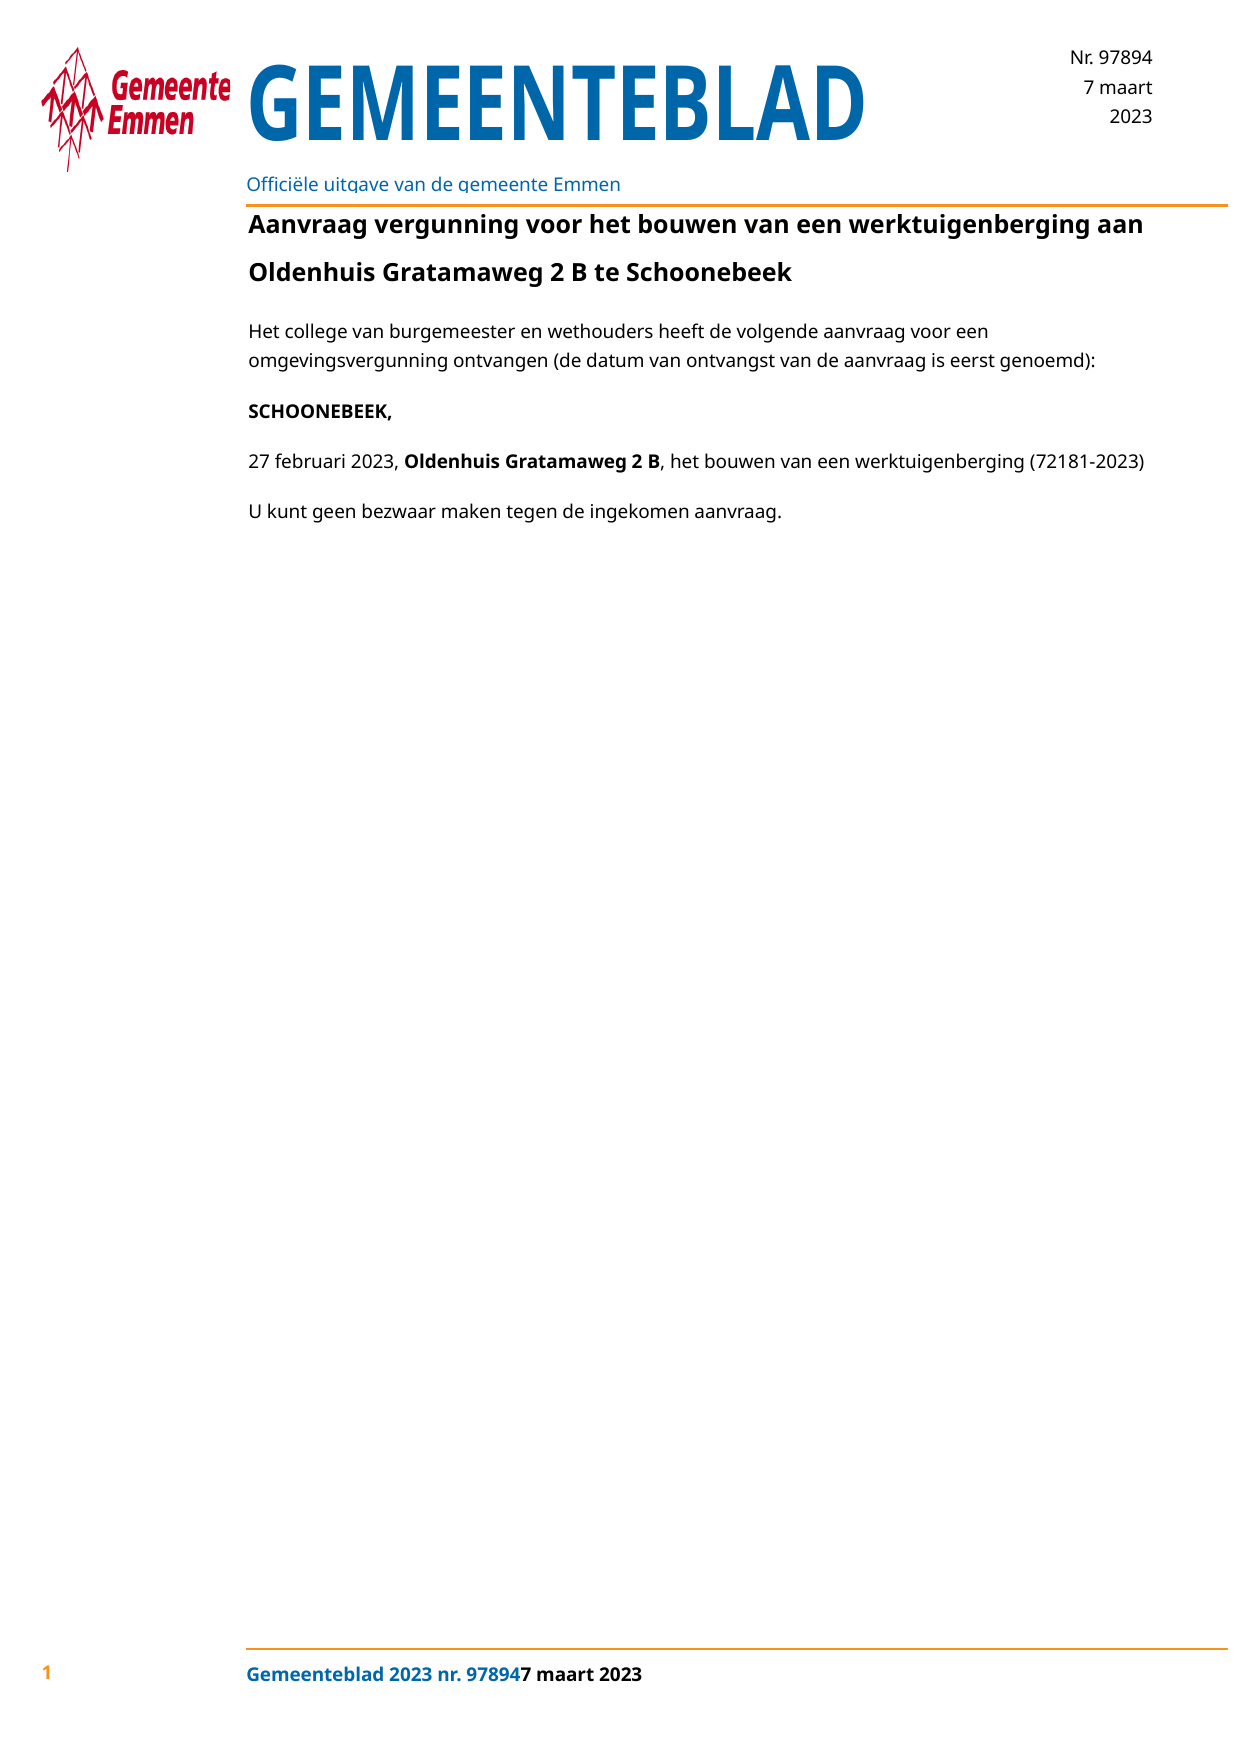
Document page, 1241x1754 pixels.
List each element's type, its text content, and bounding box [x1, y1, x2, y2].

text U kunt geen bezwaar maken tegen de ingekomen aanvraag. [248, 499, 1152, 524]
text SCHOONEBEEK, [248, 398, 1152, 424]
text Het college van burgemeester en wethouders heeft de volgende aanvraag voor een omgevingsvergunning ontvangen (de datum van ontvangst van de aanvraag is eerst genoemd): [248, 318, 1152, 373]
text 27 februari 2023, Oldenhuis Gratamaweg 2 B, het bouwen van een werktuigenberging (72181-2023) [248, 448, 1152, 474]
picture [41, 47, 231, 172]
text Aanvraag vergunning voor het bouwen van een werktuigenberging aan Oldenhuis Gratamaweg 2 B te Schoonebeek [248, 207, 1152, 288]
